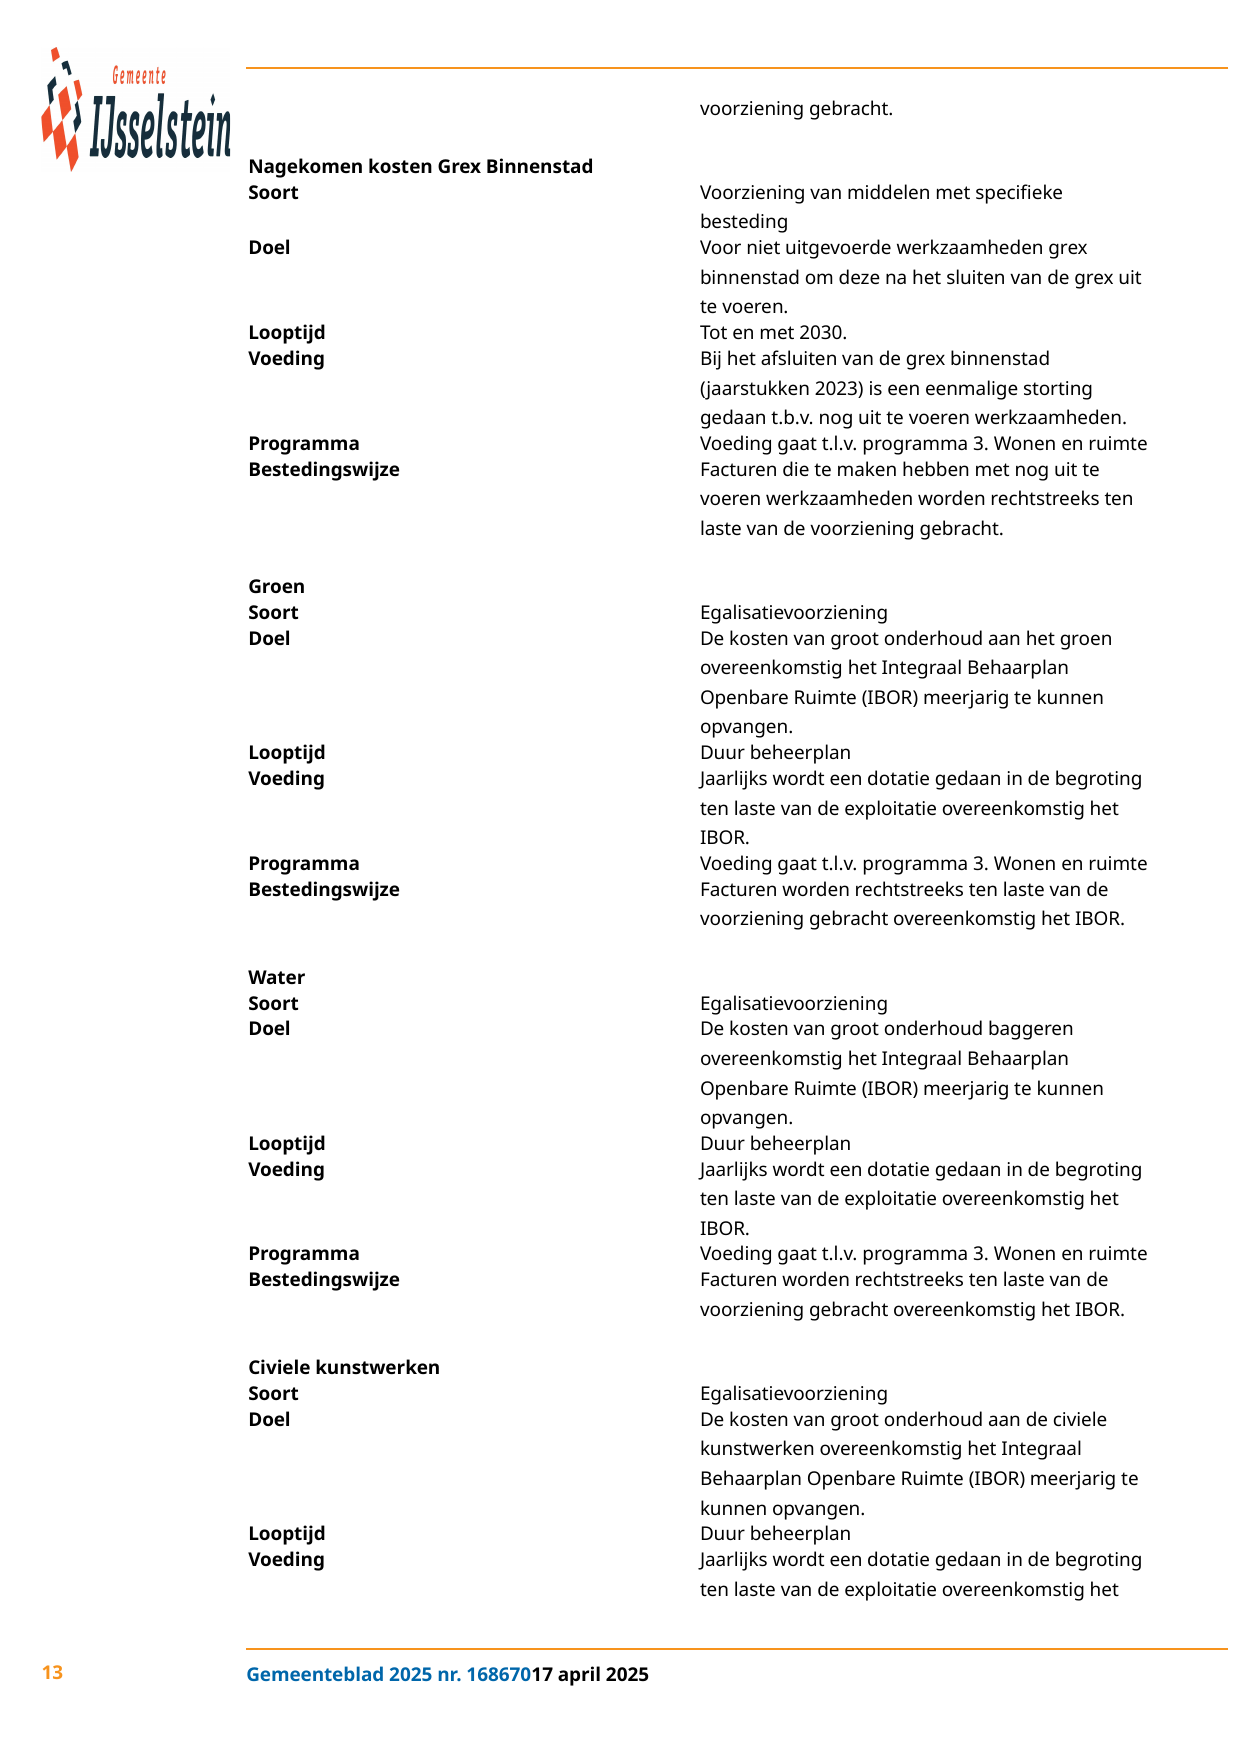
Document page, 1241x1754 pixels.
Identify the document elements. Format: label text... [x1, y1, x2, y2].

table_header Groen [248, 574, 1152, 599]
table_cell Facturen die te maken hebben met nog uit te voeren werkzaamheden worden rechtstreeks ten laste van de voorziening gebracht. [700, 456, 1152, 541]
table_cell Voorziening van middelen met specifieke besteding [700, 179, 1152, 234]
table_cell [248, 95, 700, 121]
table_cell Facturen worden rechtstreeks ten laste van de voorziening gebracht overeenkomstig het IBOR. [700, 1266, 1152, 1322]
table_cell Voor niet uitgevoerde werkzaamheden grex binnenstad om deze na het sluiten van de grex uit te voeren. [700, 235, 1152, 319]
table_cell Duur beheerplan [700, 740, 1152, 765]
table_cell Bij het afsluiten van de grex binnenstad (jaarstukken 2023) is een eenmalige storting gedaan t.b.v. nog uit te voeren werkzaamheden. [700, 345, 1152, 430]
table_cell De kosten van groot onderhoud baggeren overeenkomstig het Integraal Behaarplan Openbare Ruimte (IBOR) meerjarig te kunnen opvangen. [700, 1016, 1152, 1130]
table_cell Voeding [248, 1546, 700, 1602]
table_cell Doel [248, 625, 700, 739]
table_cell Looptijd [248, 1521, 700, 1546]
table_cell Jaarlijks wordt een dotatie gedaan in de begroting ten laste van de exploitatie overeenkomstig het IBOR. [700, 1156, 1152, 1241]
table_header Water [248, 964, 1152, 990]
table_cell Bestedingswijze [248, 1266, 700, 1322]
table_cell Voeding [248, 765, 700, 850]
table_cell Programma [248, 1241, 700, 1266]
table_cell Duur beheerplan [700, 1130, 1152, 1156]
table_cell Tot en met 2030. [700, 319, 1152, 345]
table_cell voorziening gebracht. [700, 95, 1152, 121]
table_cell De kosten van groot onderhoud aan de civiele kunstwerken overeenkomstig het Integraal Behaarplan Openbare Ruimte (IBOR) meerjarig te kunnen opvangen. [700, 1406, 1152, 1521]
table_cell Bestedingswijze [248, 876, 700, 931]
table_cell Looptijd [248, 1130, 700, 1156]
table_cell Jaarlijks wordt een dotatie gedaan in de begroting ten laste van de exploitatie overeenkomstig het [700, 1546, 1152, 1602]
table_cell Doel [248, 235, 700, 319]
picture [41, 47, 231, 172]
table_cell Egalisatievoorziening [700, 599, 1152, 625]
table_cell Voeding gaat t.l.v. programma 3. Wonen en ruimte [700, 850, 1152, 876]
table_cell Bestedingswijze [248, 456, 700, 541]
table_cell Soort [248, 179, 700, 234]
table_cell Voeding gaat t.l.v. programma 3. Wonen en ruimte [700, 430, 1152, 456]
table_cell Doel [248, 1016, 700, 1130]
table_cell Voeding [248, 1156, 700, 1241]
table_header Nagekomen kosten Grex Binnenstad [248, 154, 1152, 179]
table_cell Soort [248, 599, 700, 625]
table_cell Egalisatievoorziening [700, 1380, 1152, 1406]
table_cell De kosten van groot onderhoud aan het groen overeenkomstig het Integraal Behaarplan Openbare Ruimte (IBOR) meerjarig te kunnen opvangen. [700, 625, 1152, 739]
table_cell Programma [248, 850, 700, 876]
table_cell Voeding gaat t.l.v. programma 3. Wonen en ruimte [700, 1241, 1152, 1266]
table_cell Looptijd [248, 319, 700, 345]
table_cell Jaarlijks wordt een dotatie gedaan in de begroting ten laste van de exploitatie overeenkomstig het IBOR. [700, 765, 1152, 850]
table_cell Programma [248, 430, 700, 456]
table_cell Doel [248, 1406, 700, 1521]
table_cell Soort [248, 1380, 700, 1406]
table_header Civiele kunstwerken [248, 1355, 1152, 1380]
table_cell Looptijd [248, 740, 700, 765]
table_cell Facturen worden rechtstreeks ten laste van de voorziening gebracht overeenkomstig het IBOR. [700, 876, 1152, 931]
table_cell Voeding [248, 345, 700, 430]
table_cell Duur beheerplan [700, 1521, 1152, 1546]
table_cell Egalisatievoorziening [700, 990, 1152, 1016]
table_cell Soort [248, 990, 700, 1016]
